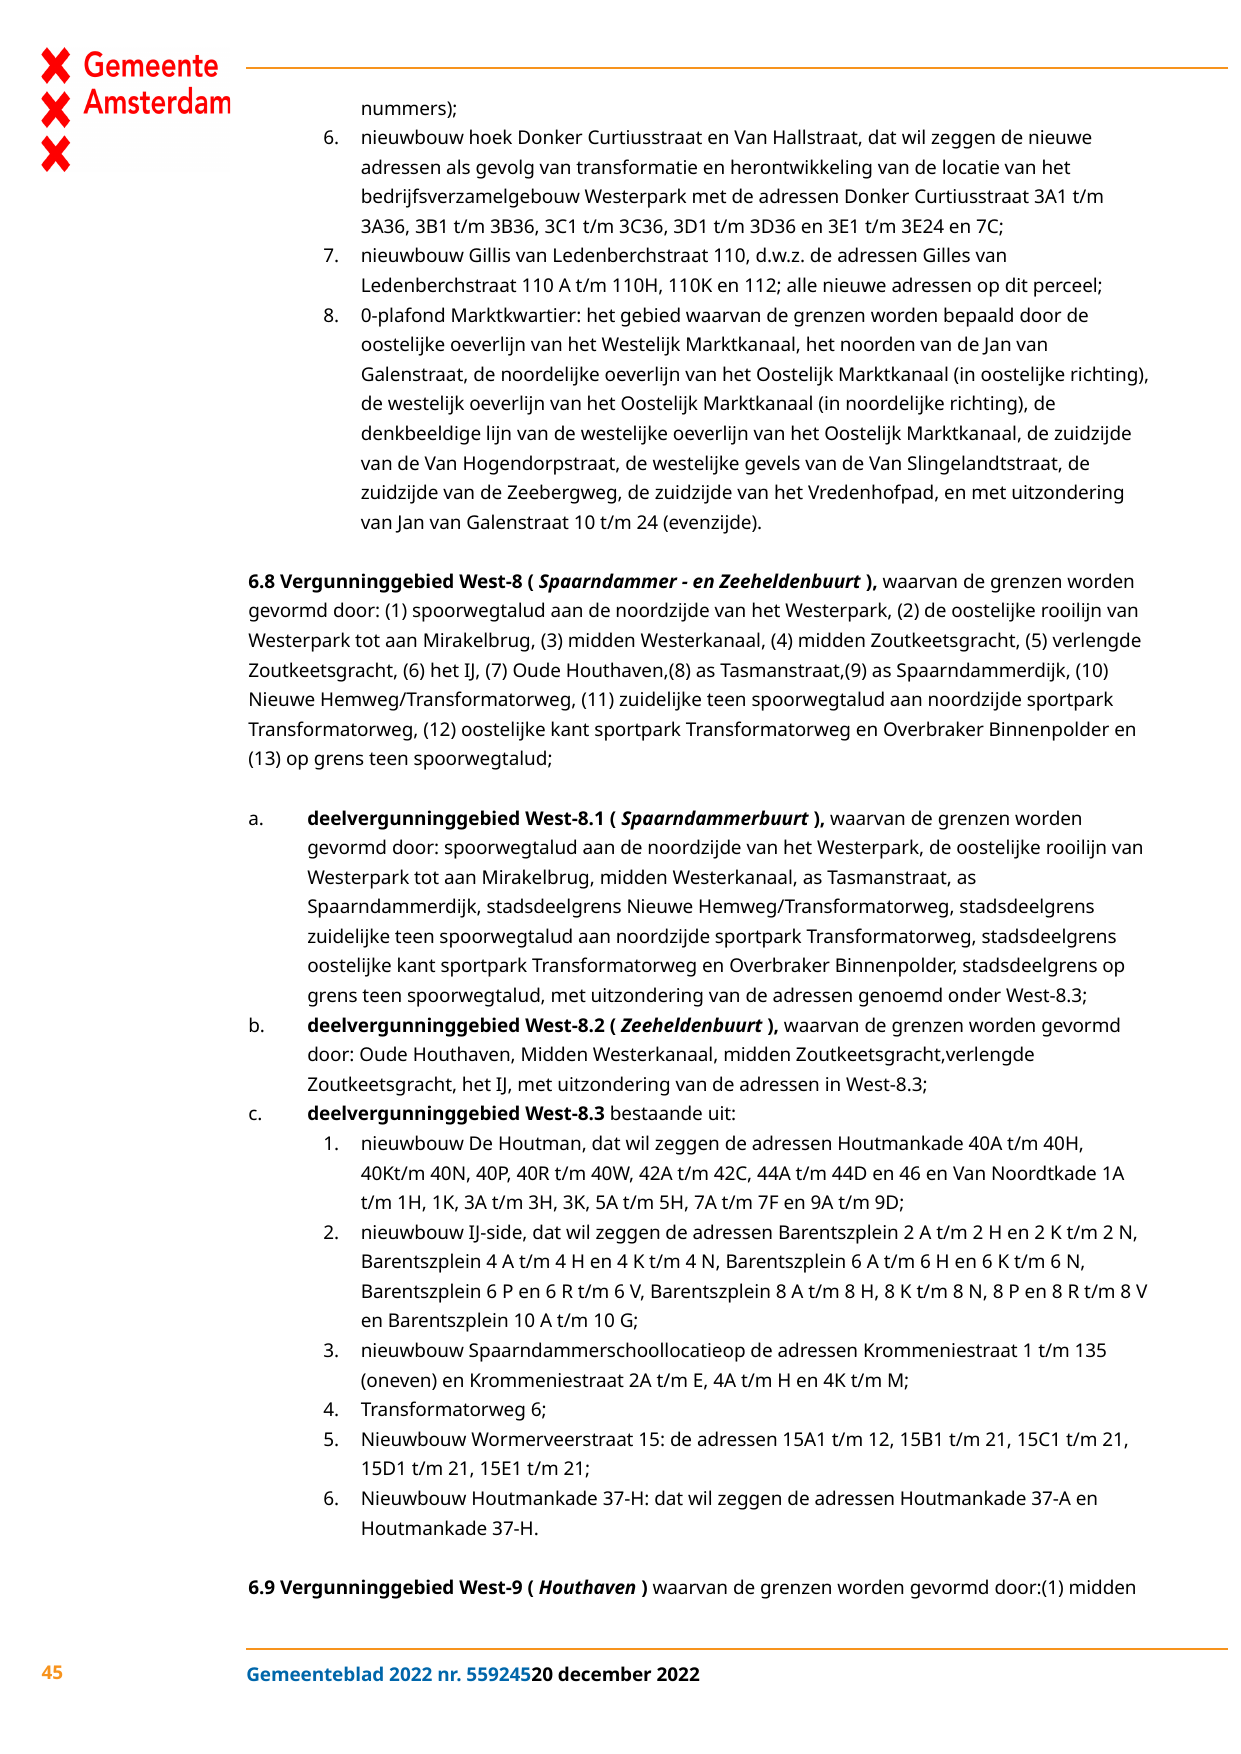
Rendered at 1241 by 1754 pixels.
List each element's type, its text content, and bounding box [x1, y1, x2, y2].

text 6.8 Vergunninggebied West-8 ( Spaarndammer - en Zeeheldenbuurt ), waarvan de grenzen worden gevormd door: (1) spoorwegtalud aan de noordzijde van het Westerpark, (2) de oostelijke rooilijn van Westerpark tot aan Mirakelbrug, (3) midden Westerkanaal, (4) midden Zoutkeetsgracht, (5) verlengde Zoutkeetsgracht, (6) het IJ, (7) Oude Houthaven,(8) as Tasmanstraat,(9) as Spaarndammerdijk, (10) Nieuwe Hemweg/Transformatorweg, (11) zuidelijke teen spoorwegtalud aan noordzijde sportpark Transformatorweg, (12) oostelijke kant sportpark Transformatorweg en Overbraker Binnenpolder en (13) op grens teen spoorwegtalud; [248, 568, 1152, 771]
list nummers); [323, 95, 1152, 121]
list deelvergunninggebied West-8.1 ( Spaarndammerbuurt ), waarvan de grenzen worden gevormd door: spoorwegtalud aan de noordzijde van het Westerpark, de oostelijke rooilijn van Westerpark tot aan Mirakelbrug, midden Westerkanaal, as Tasmanstraat, as Spaarndammerdijk, stadsdeelgrens Nieuwe Hemweg/Transformatorweg, stadsdeelgrens zuidelijke teen spoorwegtalud aan noordzijde sportpark Transformatorweg, stadsdeelgrens oostelijke kant sportpark Transformatorweg en Overbraker Binnenpolder, stadsdeelgrens op grens teen spoorwegtalud, met uitzondering van de adressen genoemd onder West-8.3; [248, 805, 1152, 1008]
list Nieuwbouw Houtmankade 37-H: dat wil zeggen de adressen Houtmankade 37-A en Houtmankade 37-H. [323, 1485, 1152, 1541]
text 6.9 Vergunninggebied West-9 ( Houthaven ) waarvan de grenzen worden gevormd door:(1) midden [248, 1574, 1152, 1600]
list nieuwbouw De Houtman, dat wil zeggen de adressen Houtmankade 40A t/m 40H, 40Kt/m 40N, 40P, 40R t/m 40W, 42A t/m 42C, 44A t/m 44D en 46 en Van Noordtkade 1A t/m 1H, 1K, 3A t/m 3H, 3K, 5A t/m 5H, 7A t/m 7F en 9A t/m 9D; [323, 1130, 1152, 1215]
list 0-plafond Marktkwartier: het gebied waarvan de grenzen worden bepaald door de oostelijke oeverlijn van het Westelijk Marktkanaal, het noorden van de Jan van Galenstraat, de noordelijke oeverlijn van het Oostelijk Marktkanaal (in oostelijke richting), de westelijk oeverlijn van het Oostelijk Marktkanaal (in noordelijke richting), de denkbeeldige lijn van de westelijke oeverlijn van het Oostelijk Marktkanaal, de zuidzijde van de Van Hogendorpstraat, de westelijke gevels van de Van Slingelandtstraat, de zuidzijde van de Zeebergweg, de zuidzijde van het Vredenhofpad, en met uitzondering van Jan van Galenstraat 10 t/m 24 (evenzijde). [323, 302, 1152, 535]
list deelvergunninggebied West-8.2 ( Zeeheldenbuurt ), waarvan de grenzen worden gevormd door: Oude Houthaven, Midden Westerkanaal, midden Zoutkeetsgracht,verlengde Zoutkeetsgracht, het IJ, met uitzondering van de adressen in West-8.3; [248, 1012, 1152, 1097]
list deelvergunninggebied West-8.3 bestaande uit: [248, 1101, 1152, 1126]
picture [41, 47, 231, 172]
list nieuwbouw Spaarndammerschoollocatieop de adressen Krommeniestraat 1 t/m 135 (oneven) en Krommeniestraat 2A t/m E, 4A t/m H en 4K t/m M; [323, 1337, 1152, 1393]
list nieuwbouw IJ-side, dat wil zeggen de adressen Barentszplein 2 A t/m 2 H en 2 K t/m 2 N, Barentszplein 4 A t/m 4 H en 4 K t/m 4 N, Barentszplein 6 A t/m 6 H en 6 K t/m 6 N, Barentszplein 6 P en 6 R t/m 6 V, Barentszplein 8 A t/m 8 H, 8 K t/m 8 N, 8 P en 8 R t/m 8 V en Barentszplein 10 A t/m 10 G; [323, 1219, 1152, 1333]
list nieuwbouw Gillis van Ledenberchstraat 110, d.w.z. de adressen Gilles van Ledenberchstraat 110 A t/m 110H, 110K en 112; alle nieuwe adressen op dit perceel; [323, 243, 1152, 298]
list nieuwbouw hoek Donker Curtiusstraat en Van Hallstraat, dat wil zeggen de nieuwe adressen als gevolg van transformatie en herontwikkeling van de locatie van het bedrijfsverzamelgebouw Westerpark met de adressen Donker Curtiusstraat 3A1 t/m 3A36, 3B1 t/m 3B36, 3C1 t/m 3C36, 3D1 t/m 3D36 en 3E1 t/m 3E24 en 7C; [323, 124, 1152, 239]
list Nieuwbouw Wormerveerstraat 15: de adressen 15A1 t/m 12, 15B1 t/m 21, 15C1 t/m 21, 15D1 t/m 21, 15E1 t/m 21; [323, 1426, 1152, 1481]
list Transformatorweg 6; [323, 1396, 1152, 1422]
